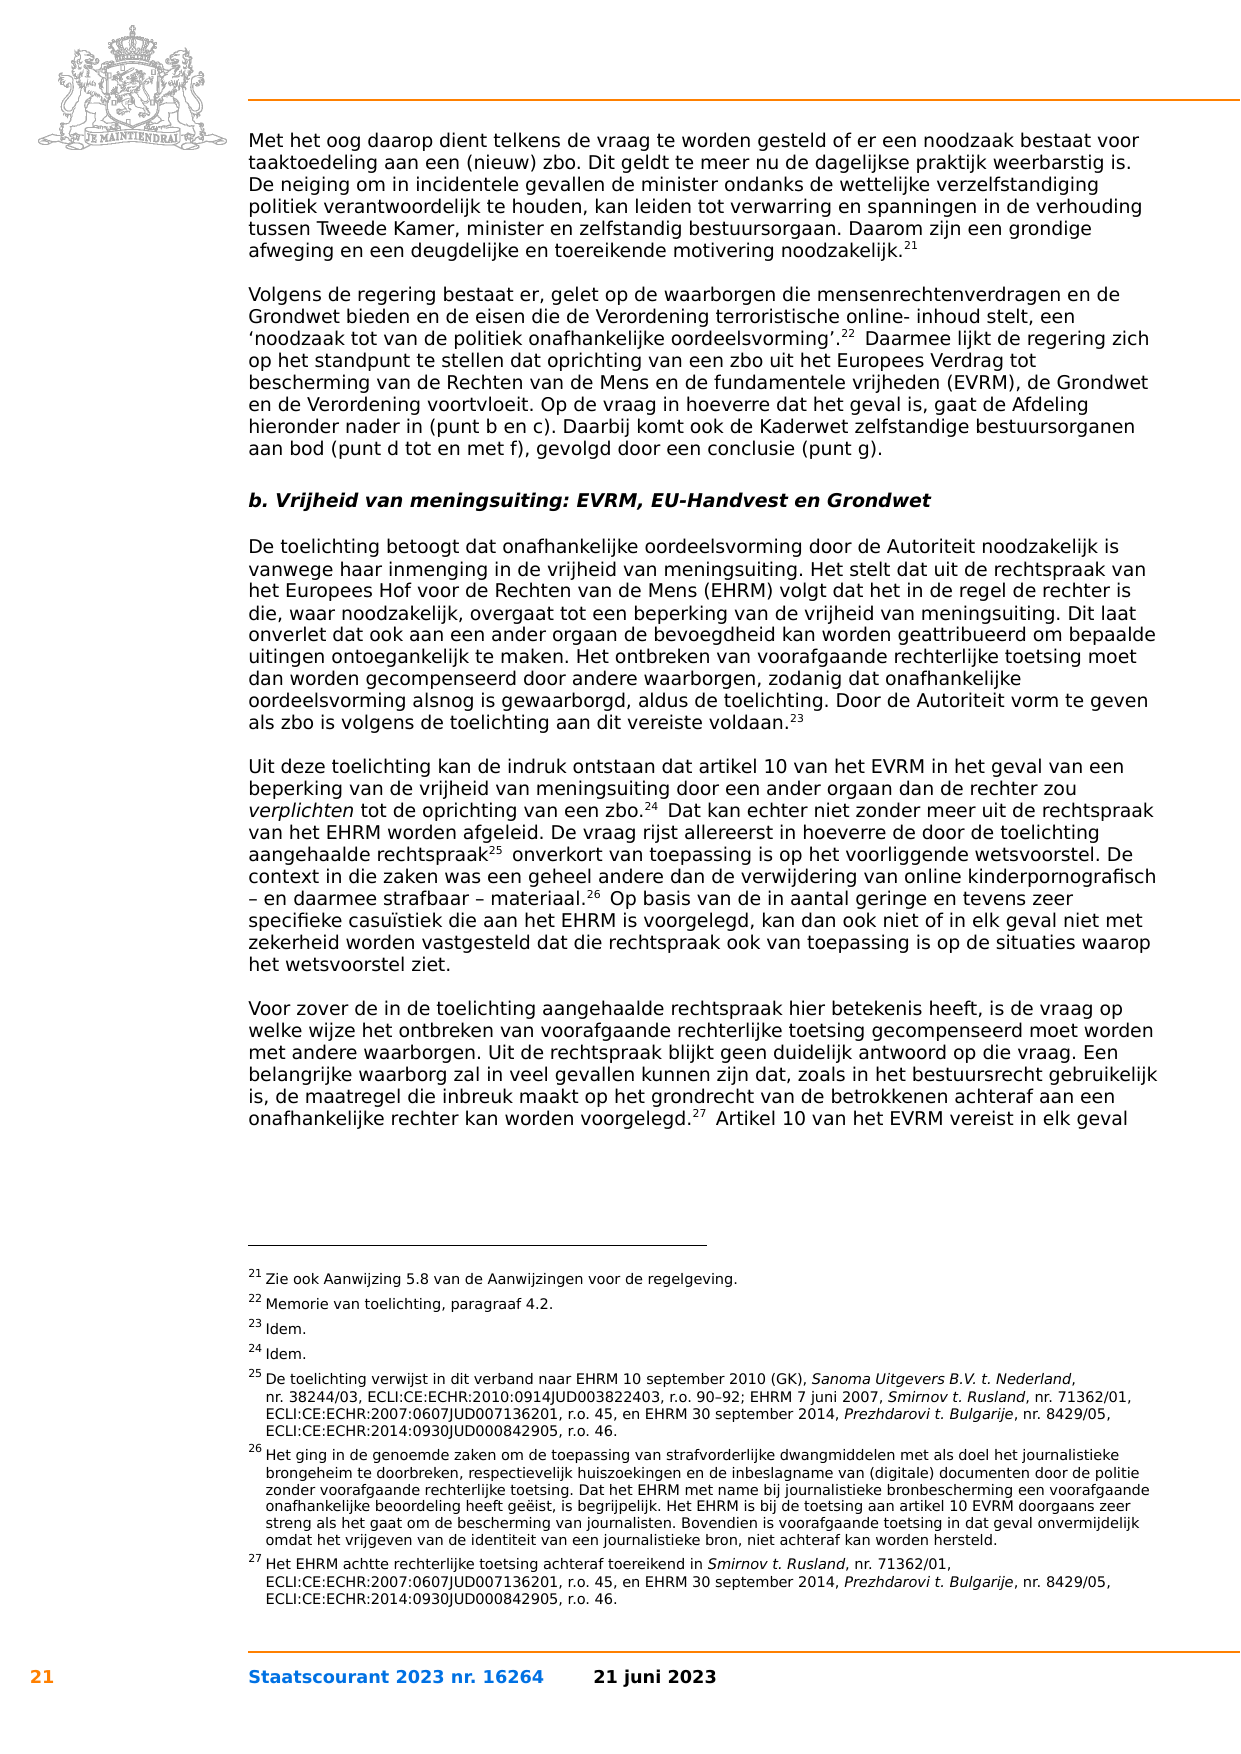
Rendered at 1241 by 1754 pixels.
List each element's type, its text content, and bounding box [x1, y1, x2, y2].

text De toelichting verwijst in dit verband naar EHRM 10 september 2010 (GK), Sanoma Uitgevers B.V. t. Nederland, nr. 38244/03, ECLI:CE:ECHR:2010:0914JUD003822403, r.o. 90–92; EHRM 7 juni 2007, Smirnov t. Rusland, nr. 71362/01, ECLI:CE:ECHR:2007:0607JUD007136201, r.o. 45, en EHRM 30 september 2014, Prezhdarovi t. Bulgarije, nr. 8429/05, ECLI:CE:ECHR:2014:0930JUD000842905, r.o. 46. [248, 1367, 1163, 1440]
subtitle b. Vrijheid van meningsuiting: EVRM, EU-Handvest en Grondwet [248, 489, 1163, 511]
text Zie ook Aanwijzing 5.8 van de Aanwijzingen voor de regelgeving. [248, 1267, 1163, 1289]
picture [38, 25, 227, 150]
text Uit deze toelichting kan de indruk ontstaan dat artikel 10 van het EVRM in het geval van een beperking van de vrijheid van meningsuiting door een ander orgaan dan de rechter zou verplichten tot de oprichting van een zbo. Dat kan echter niet zonder meer uit de rechtspraak van het EHRM worden afgeleid. De vraag rijst allereerst in hoeverre de door de toelichting aangehaalde rechtspraak onverkort van toepassing is op het voorliggende wetsvoorstel. De context in die zaken was een geheel andere dan de verwijdering van online kinderpornografisch – en daarmee strafbaar – materiaal. Op basis van de in aantal geringe en tevens zeer specifieke casuïstiek die aan het EHRM is voorgelegd, kan dan ook niet of in elk geval niet met zekerheid worden vastgesteld dat die rechtspraak ook van toepassing is op de situaties waarop het wetsvoorstel ziet. [248, 756, 1163, 976]
text Het ging in de genoemde zaken om de toepassing van strafvorderlijke dwangmiddelen met als doel het journalistieke brongeheim te doorbreken, respectievelijk huiszoekingen en de inbeslagname van (digitale) documenten door de politie zonder voorafgaande rechterlijke toetsing. Dat het EHRM met name bij journalistieke bronbescherming een voorafgaande onafhankelijke beoordeling heeft geëist, is begrijpelijk. Het EHRM is bij de toetsing aan artikel 10 EVRM doorgaans zeer streng als het gaat om de bescherming van journalisten. Bovendien is voorafgaande toetsing in dat geval onvermijdelijk omdat het vrijgeven van de identiteit van een journalistieke bron, niet achteraf kan worden hersteld. [248, 1443, 1163, 1549]
text Voor zover de in de toelichting aangehaalde rechtspraak hier betekenis heeft, is de vraag op welke wijze het ontbreken van voorafgaande rechterlijke toetsing gecompenseerd moet worden met andere waarborgen. Uit de rechtspraak blijkt geen duidelijk antwoord op die vraag. Een belangrijke waarborg zal in veel gevallen kunnen zijn dat, zoals in het bestuursrecht gebruikelijk is, de maatregel die inbreuk maakt op het grondrecht van de betrokkenen achteraf aan een onafhankelijke rechter kan worden voorgelegd. Artikel 10 van het EVRM vereist in elk geval [248, 998, 1163, 1130]
text Idem. [248, 1317, 1163, 1339]
text Volgens de regering bestaat er, gelet op de waarborgen die mensenrechtenverdragen en de Grondwet bieden en de eisen die de Verordening terroristische online- inhoud stelt, een ‘noodzaak tot van de politiek onafhankelijke oordeelsvorming’. Daarmee lijkt de regering zich op het standpunt te stellen dat oprichting van een zbo uit het Europees Verdrag tot bescherming van de Rechten van de Mens en de fundamentele vrijheden (EVRM), de Grondwet en de Verordening voortvloeit. Op de vraag in hoeverre dat het geval is, gaat de Afdeling hieronder nader in (punt b en c). Daarbij komt ook de Kaderwet zelfstandige bestuursorganen aan bod (punt d tot en met f), gevolgd door een conclusie (punt g). [248, 284, 1163, 459]
text Met het oog daarop dient telkens de vraag te worden gesteld of er een noodzaak bestaat voor taaktoedeling aan een (nieuw) zbo. Dit geldt te meer nu de dagelijkse praktijk weerbarstig is. De neiging om in incidentele gevallen de minister ondanks de wettelijke verzelfstandiging politiek verantwoordelijk te houden, kan leiden tot verwarring en spanningen in de verhouding tussen Tweede Kamer, minister en zelfstandig bestuursorgaan. Daarom zijn een grondige afweging en een deugdelijke en toereikende motivering noodzakelijk. [248, 130, 1163, 262]
text De toelichting betoogt dat onafhankelijke oordeelsvorming door de Autoriteit noodzakelijk is vanwege haar inmenging in de vrijheid van meningsuiting. Het stelt dat uit de rechtspraak van het Europees Hof voor de Rechten van de Mens (EHRM) volgt dat het in de regel de rechter is die, waar noodzakelijk, overgaat tot een beperking van de vrijheid van meningsuiting. Dit laat onverlet dat ook aan een ander orgaan de bevoegdheid kan worden geattribueerd om bepaalde uitingen ontoegankelijk te maken. Het ontbreken van voorafgaande rechterlijke toetsing moet dan worden gecompenseerd door andere waarborgen, zodanig dat onafhankelijke oordeelsvorming alsnog is gewaarborgd, aldus de toelichting. Door de Autoriteit vorm te geven als zbo is volgens de toelichting aan dit vereiste voldaan. [248, 536, 1163, 734]
text Memorie van toelichting, paragraaf 4.2. [248, 1292, 1163, 1314]
text Het EHRM achtte rechterlijke toetsing achteraf toereikend in Smirnov t. Rusland, nr. 71362/01, ECLI:CE:ECHR:2007:0607JUD007136201, r.o. 45, en EHRM 30 september 2014, Prezhdarovi t. Bulgarije, nr. 8429/05, ECLI:CE:ECHR:2014:0930JUD000842905, r.o. 46. [248, 1552, 1163, 1608]
text Idem. [248, 1342, 1163, 1364]
